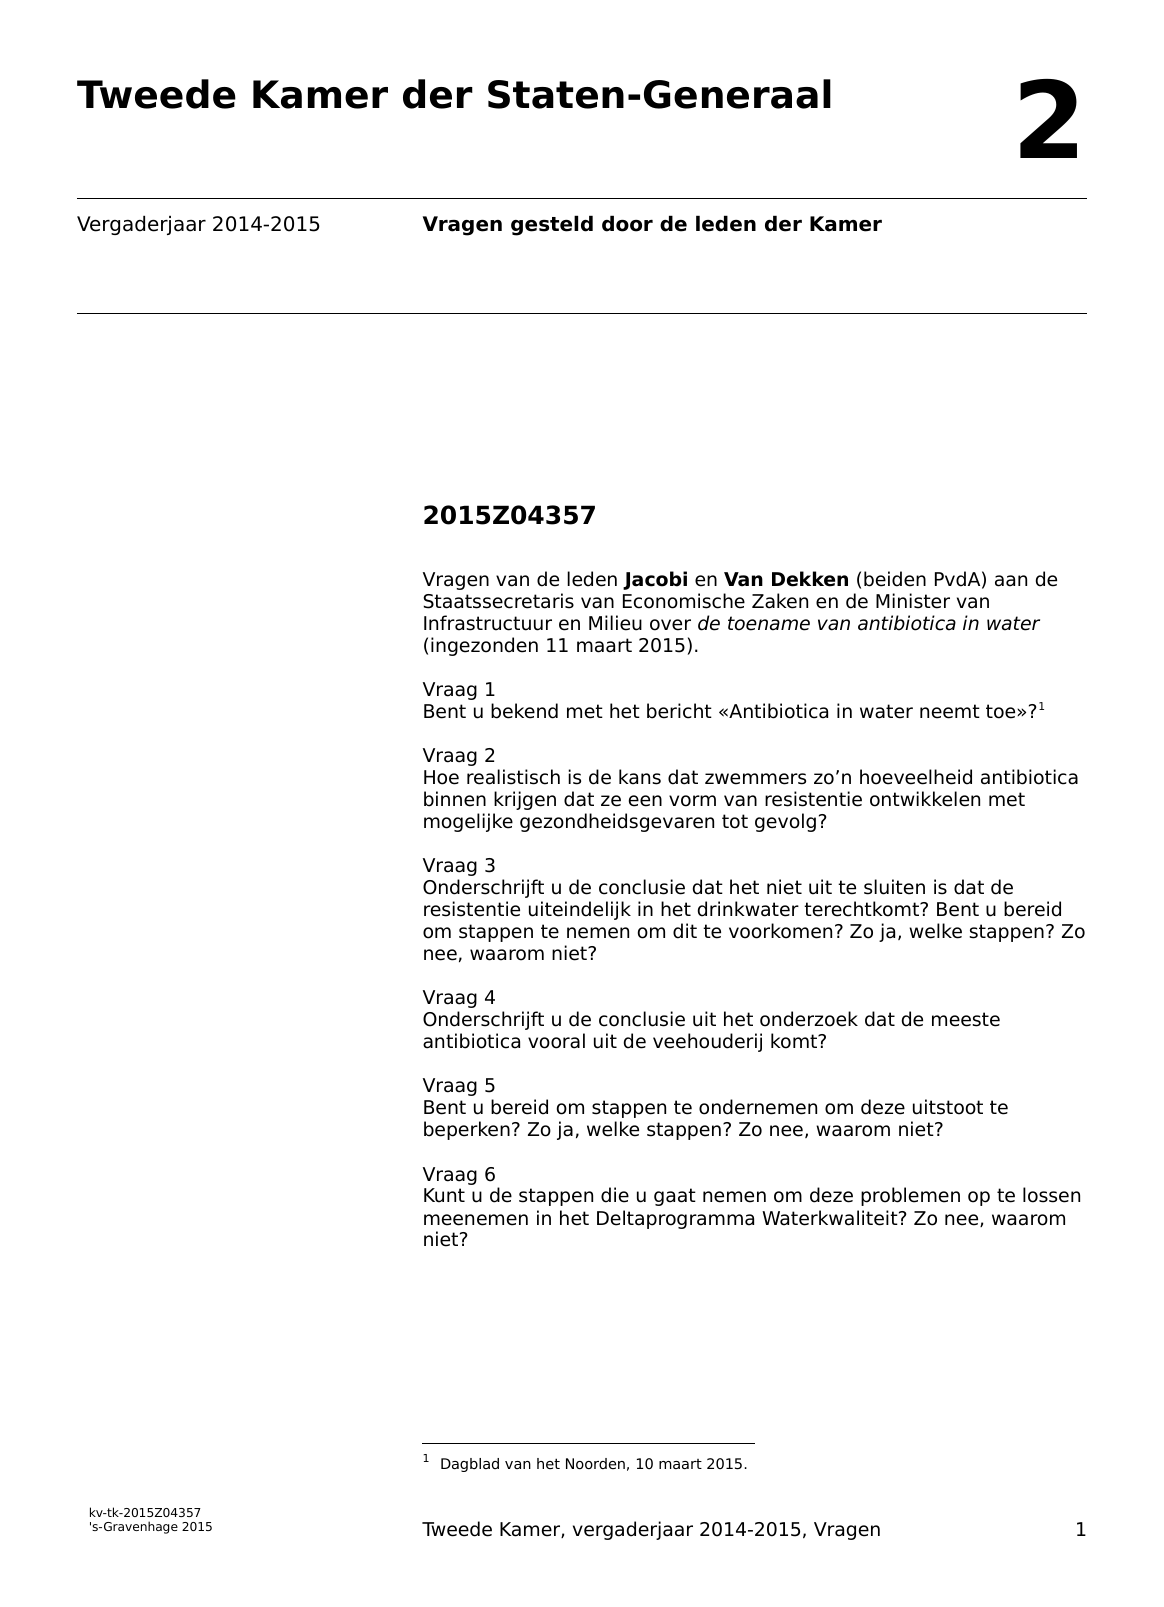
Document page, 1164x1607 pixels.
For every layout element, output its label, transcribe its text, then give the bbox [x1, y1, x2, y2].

text Vraag 5 [422, 1075, 1087, 1097]
table_cell Vergaderjaar 2014-2015 [77, 199, 422, 313]
table_header 2 [886, 59, 1087, 198]
text Vraag 1 [422, 679, 1087, 701]
text Vraag 6 [422, 1163, 1087, 1185]
text Vraag 3 [422, 855, 1087, 877]
table_header Tweede Kamer der Staten-Generaal [77, 59, 886, 198]
text Bent u bekend met het bericht «Antibiotica in water neemt toe»? [422, 701, 1087, 723]
text Kunt u de stappen die u gaat nemen om deze problemen op te lossen meenemen in het Deltaprogramma Waterkwaliteit? Zo nee, waarom niet? [422, 1185, 1087, 1251]
text Dagblad van het Noorden, 10 maart 2015. [422, 1452, 1087, 1474]
text Bent u bereid om stappen te ondernemen om deze uitstoot te beperken? Zo ja, welke stappen? Zo nee, waarom niet? [422, 1097, 1087, 1141]
text 's-Gravenhage 2015 [88, 1520, 323, 1534]
text Vragen van de leden Jacobi en Van Dekken (beiden PvdA) aan de Staatssecretaris van Economische Zaken en de Minister van Infrastructuur en Milieu over de toename van antibiotica in water (ingezonden 11 maart 2015). [422, 569, 1087, 657]
text kv-tk-2015Z04357 [88, 1506, 323, 1520]
text Vraag 4 [422, 987, 1087, 1009]
text Vraag 2 [422, 745, 1087, 767]
text Hoe realistisch is de kans dat zwemmers zo’n hoeveelheid antibiotica binnen krijgen dat ze een vorm van resistentie ontwikkelen met mogelijke gezondheidsgevaren tot gevolg? [422, 767, 1087, 833]
text 2015Z04357 [422, 501, 1087, 531]
table_cell Vragen gesteld door de leden der Kamer [422, 199, 1087, 313]
text Onderschrijft u de conclusie dat het niet uit te sluiten is dat de resistentie uiteindelijk in het drinkwater terechtkomt? Bent u bereid om stappen te nemen om dit te voorkomen? Zo ja, welke stappen? Zo nee, waarom niet? [422, 877, 1087, 965]
text Onderschrijft u de conclusie uit het onderzoek dat de meeste antibiotica vooral uit de veehouderij komt? [422, 1009, 1087, 1053]
